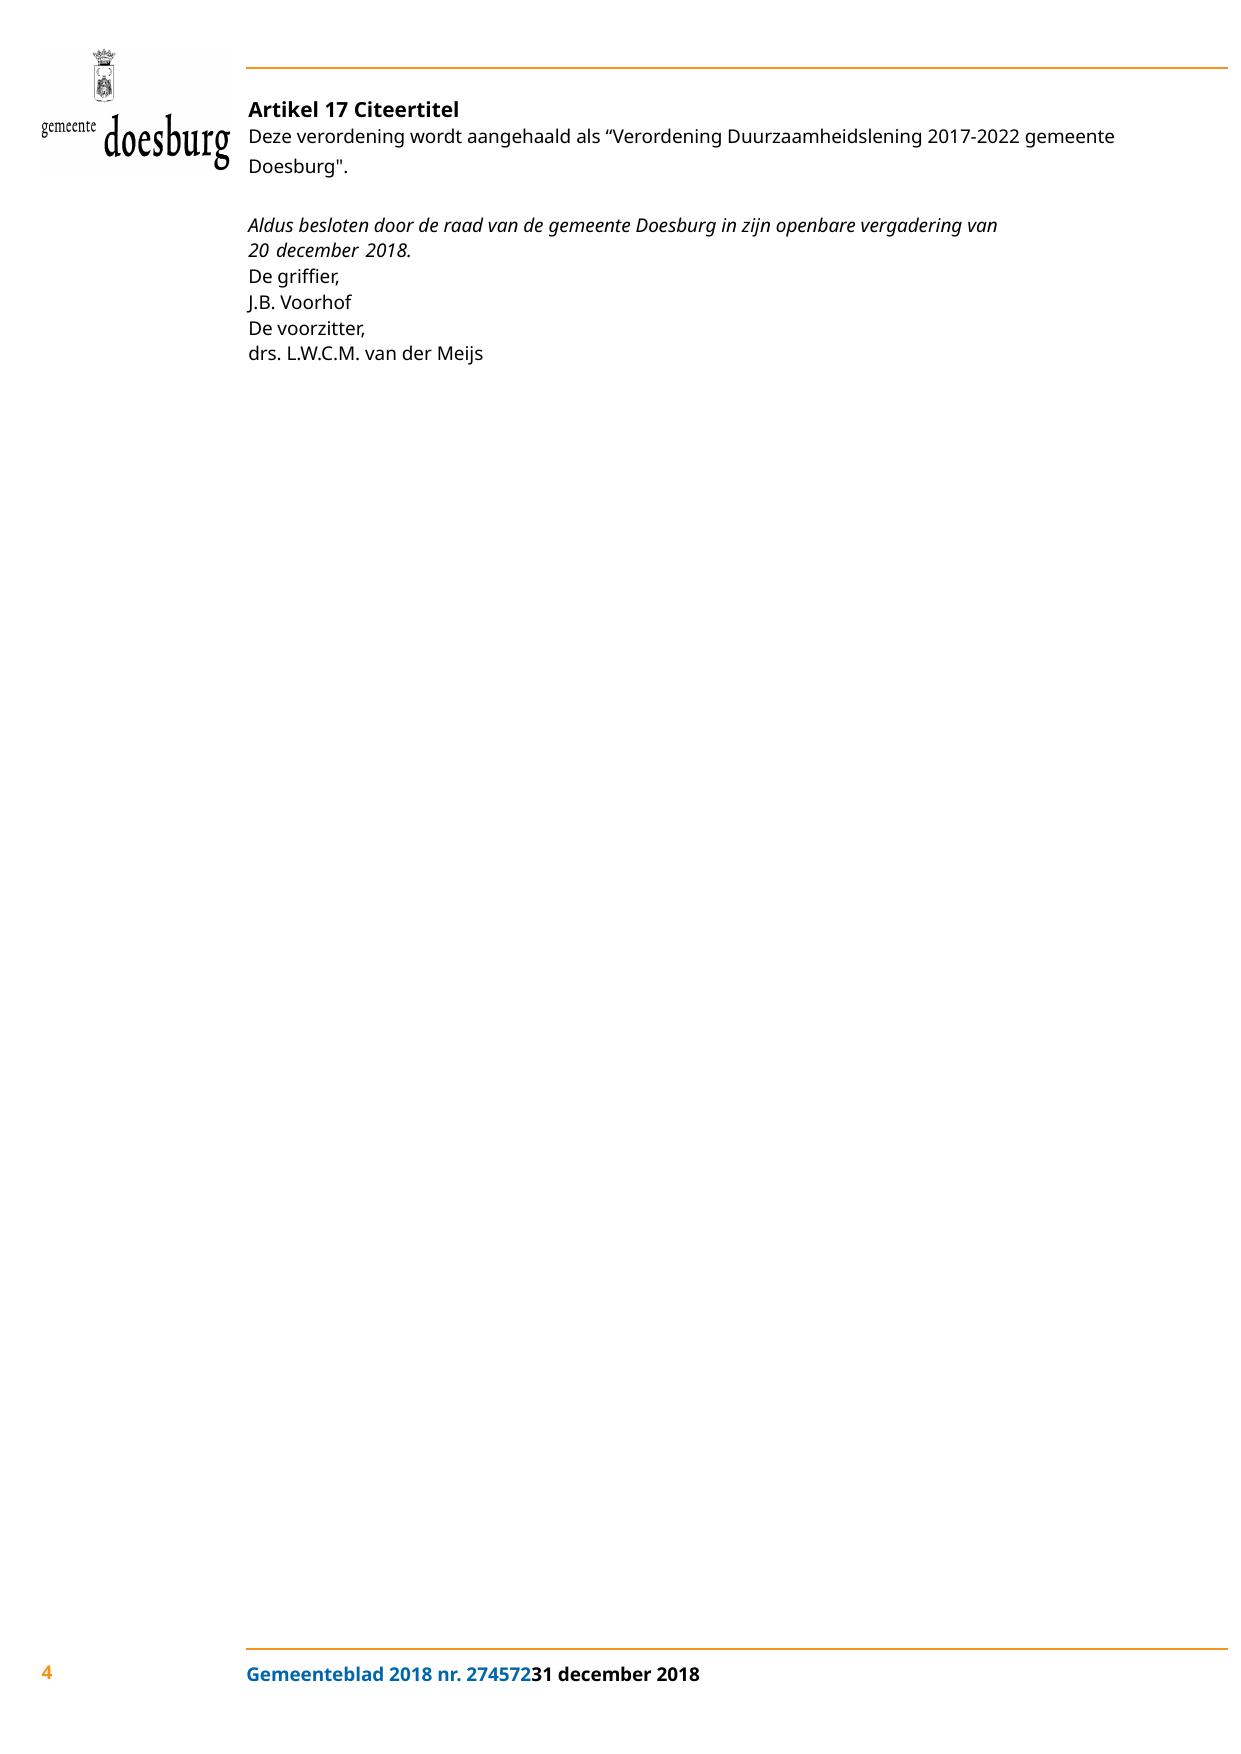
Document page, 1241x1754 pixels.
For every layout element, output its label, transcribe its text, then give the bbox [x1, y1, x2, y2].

text De voorzitter, [248, 315, 1152, 341]
text Aldus besloten door de raad van de gemeente Doesburg in zijn openbare vergadering van 20 december 2018. [248, 212, 1152, 263]
text drs. L.W.C.M. van der Meijs [248, 341, 1152, 366]
picture [41, 47, 231, 172]
text De griffier, [248, 263, 1152, 289]
text Artikel 17 Citeertitel [248, 95, 1152, 123]
text Deze verordening wordt aangehaald als “Verordening Duurzaamheidslening 2017-2022 gemeente Doesburg". [248, 123, 1152, 178]
text J.B. Voorhof [248, 289, 1152, 315]
